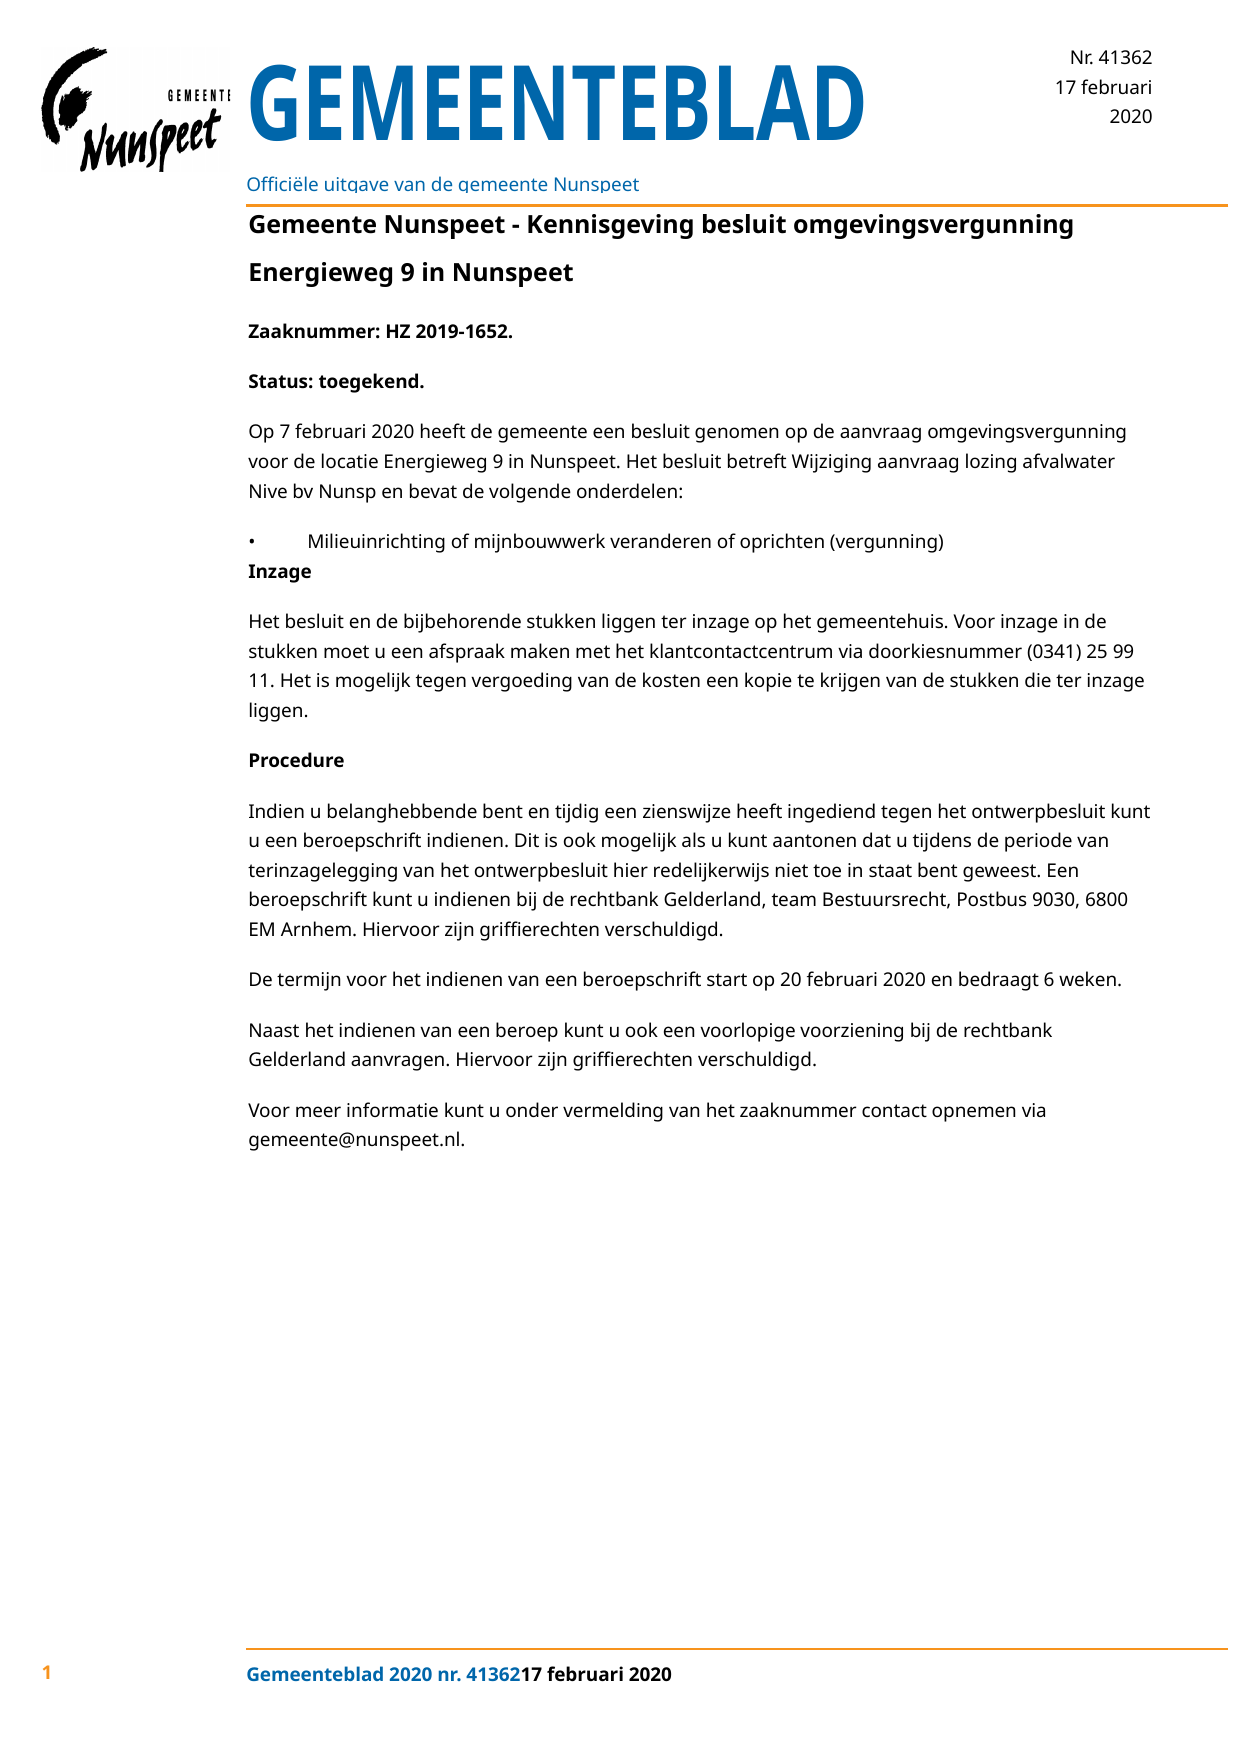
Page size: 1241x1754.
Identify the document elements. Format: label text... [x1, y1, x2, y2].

text Indien u belanghebbende bent en tijdig een zienswijze heeft ingediend tegen het ontwerpbesluit kunt u een beroepschrift indienen. Dit is ook mogelijk als u kunt aantonen dat u tijdens de periode van terinzagelegging van het ontwerpbesluit hier redelijkerwijs niet toe in staat bent geweest. Een beroepschrift kunt u indienen bij de rechtbank Gelderland, team Bestuursrecht, Postbus 9030, 6800 EM Arnhem. Hiervoor zijn griffierechten verschuldigd. [248, 798, 1152, 942]
text Procedure [248, 747, 1152, 773]
text Op 7 februari 2020 heeft de gemeente een besluit genomen op de aanvraag omgevingsvergunning voor de locatie Energieweg 9 in Nunspeet. Het besluit betreft Wijziging aanvraag lozing afvalwater Nive bv Nunsp en bevat de volgende onderdelen: [248, 419, 1152, 504]
text Het besluit en de bijbehorende stukken liggen ter inzage op het gemeentehuis. Voor inzage in de stukken moet u een afspraak maken met het klantcontactcentrum via doorkiesnummer (0341) 25 99 11. Het is mogelijk tegen vergoeding van de kosten een kopie te krijgen van de stukken die ter inzage liggen. [248, 608, 1152, 723]
text Naast het indienen van een beroep kunt u ook een voorlopige voorziening bij de rechtbank Gelderland aanvragen. Hiervoor zijn griffierechten verschuldigd. [248, 1017, 1152, 1072]
list Milieuinrichting of mijnbouwwerk veranderen of oprichten (vergunning) [248, 528, 1152, 554]
text Inzage [248, 558, 1152, 584]
text Status: toegekend. [248, 368, 1152, 394]
text Zaaknummer: HZ 2019-1652. [248, 318, 1152, 344]
text Voor meer informatie kunt u onder vermelding van het zaaknummer contact opnemen via gemeente@nunspeet.nl. [248, 1097, 1152, 1152]
picture [41, 47, 231, 172]
text De termijn voor het indienen van een beroepschrift start op 20 februari 2020 en bedraagt 6 weken. [248, 967, 1152, 992]
text Gemeente Nunspeet - Kennisgeving besluit omgevingsvergunning Energieweg 9 in Nunspeet [248, 207, 1152, 288]
